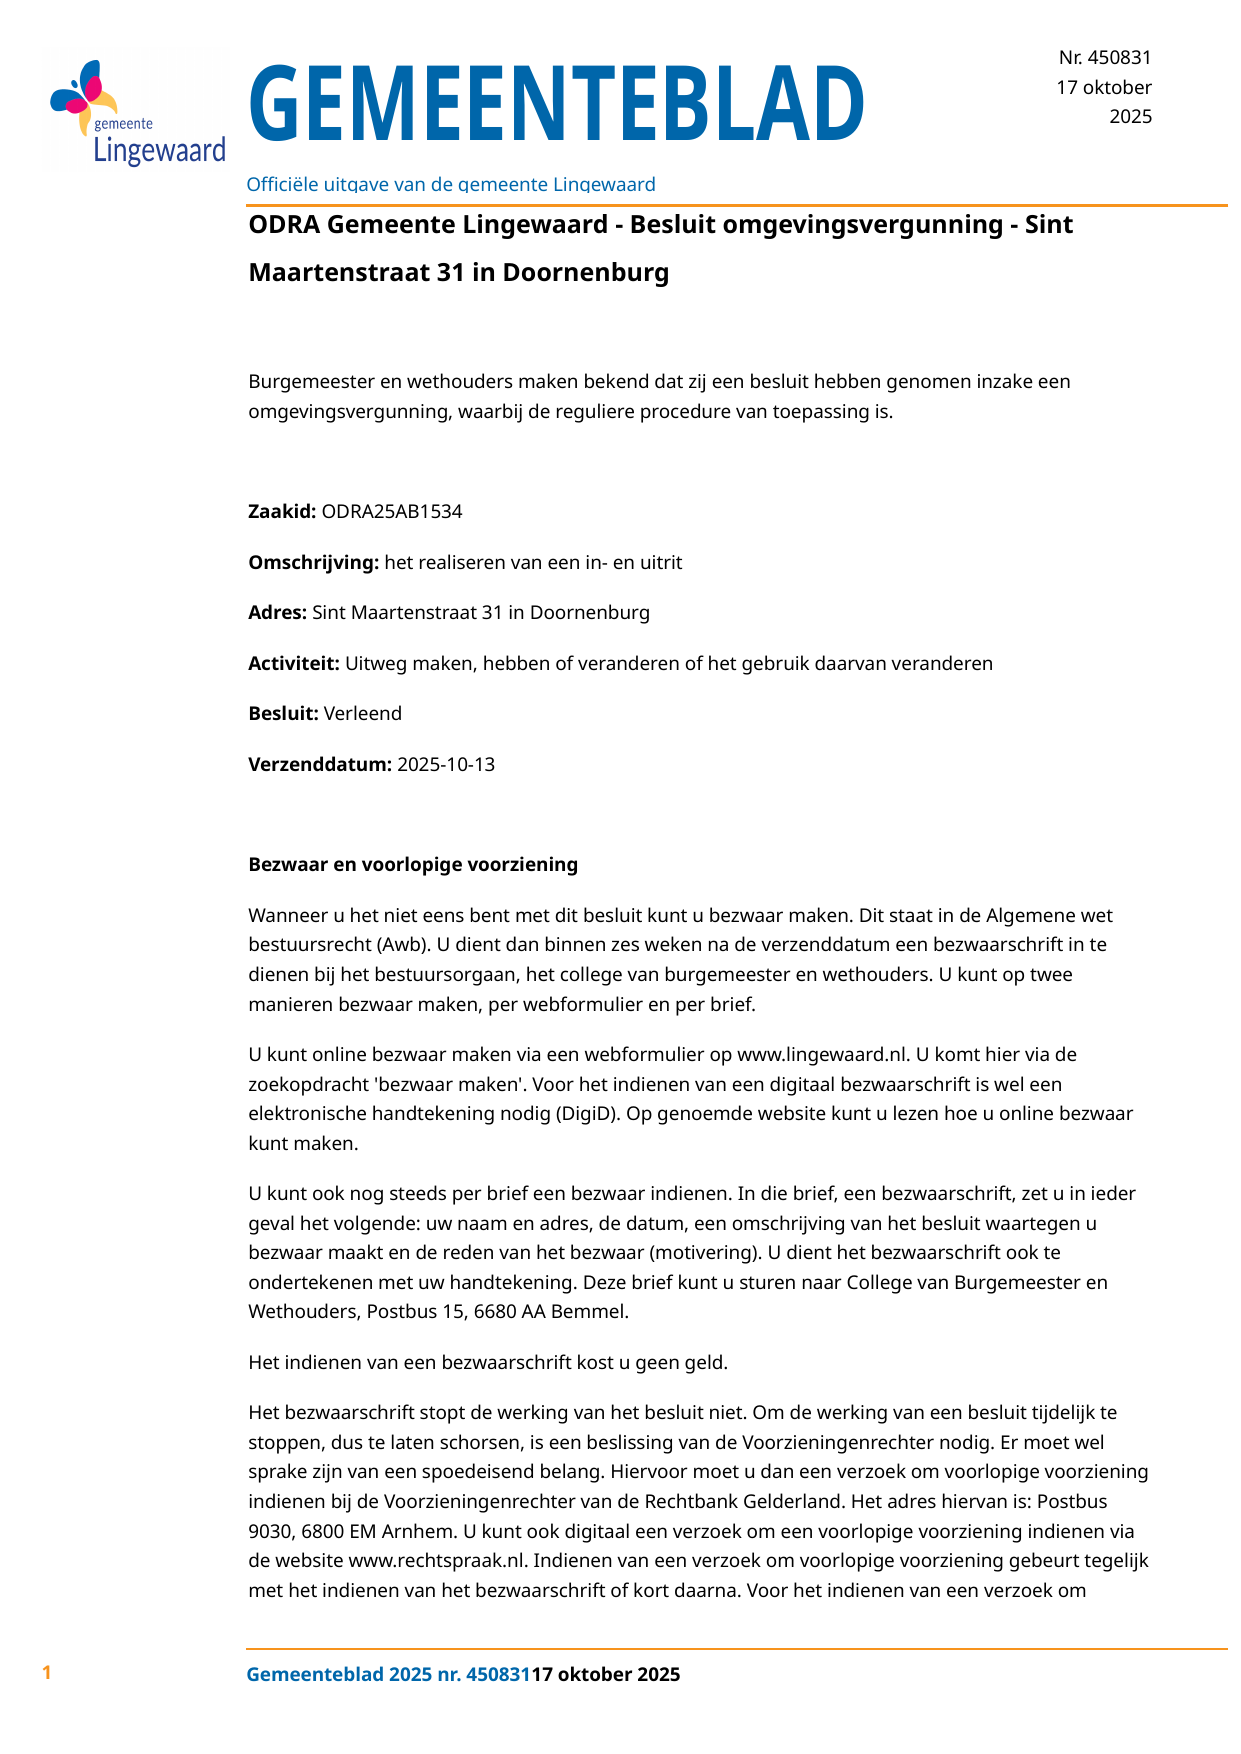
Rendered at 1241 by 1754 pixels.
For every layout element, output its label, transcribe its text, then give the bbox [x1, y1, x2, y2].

text Het indienen van een bezwaarschrift kost u geen geld. [248, 1349, 1152, 1375]
text U kunt ook nog steeds per brief een bezwaar indienen. In die brief, een bezwaarschrift, zet u in ieder geval het volgende: uw naam en adres, de datum, een omschrijving van het besluit waartegen u bezwaar maakt en de reden van het bezwaar (motivering). U dient het bezwaarschrift ook te ondertekenen met uw handtekening. Deze brief kunt u sturen naar College van Burgemeester en Wethouders, Postbus 15, 6680 AA Bemmel. [248, 1180, 1152, 1324]
text Burgemeester en wethouders maken bekend dat zij een besluit hebben genomen inzake een omgevingsvergunning, waarbij de reguliere procedure van toepassing is. [248, 368, 1152, 424]
text Omschrijving: het realiseren van een in- en uitrit [248, 549, 1152, 575]
text Besluit: Verleend [248, 700, 1152, 726]
text Bezwaar en voorlopige voorziening [248, 852, 1152, 877]
text Zaakid: ODRA25AB1534 [248, 499, 1152, 524]
text ODRA Gemeente Lingewaard - Besluit omgevingsvergunning - Sint Maartenstraat 31 in Doornenburg [248, 207, 1152, 288]
text Wanneer u het niet eens bent met dit besluit kunt u bezwaar maken. Dit staat in de Algemene wet bestuursrecht (Awb). U dient dan binnen zes weken na de verzenddatum een bezwaarschrift in te dienen bij het bestuursorgaan, het college van burgemeester en wethouders. U kunt op twee manieren bezwaar maken, per webformulier en per brief. [248, 902, 1152, 1017]
text Verzenddatum: 2025-10-13 [248, 751, 1152, 777]
picture [41, 47, 231, 172]
text Het bezwaarschrift stopt de werking van het besluit niet. Om de werking van een besluit tijdelijk te stoppen, dus te laten schorsen, is een beslissing van de Voorzieningenrechter nodig. Er moet wel sprake zijn van een spoedeisend belang. Hiervoor moet u dan een verzoek om voorlopige voorziening indienen bij de Voorzieningenrechter van de Rechtbank Gelderland. Het adres hiervan is: Postbus 9030, 6800 EM Arnhem. U kunt ook digitaal een verzoek om een voorlopige voorziening indienen via de website www.rechtspraak.nl. Indienen van een verzoek om voorlopige voorziening gebeurt tegelijk met het indienen van het bezwaarschrift of kort daarna. Voor het indienen van een verzoek om [248, 1399, 1152, 1603]
text Adres: Sint Maartenstraat 31 in Doornenburg [248, 599, 1152, 625]
text U kunt online bezwaar maken via een webformulier op www.lingewaard.nl. U komt hier via de zoekopdracht 'bezwaar maken'. Voor het indienen van een digitaal bezwaarschrift is wel een elektronische handtekening nodig (DigiD). Op genoemde website kunt u lezen hoe u online bezwaar kunt maken. [248, 1041, 1152, 1156]
text Activiteit: Uitweg maken, hebben of veranderen of het gebruik daarvan veranderen [248, 650, 1152, 676]
